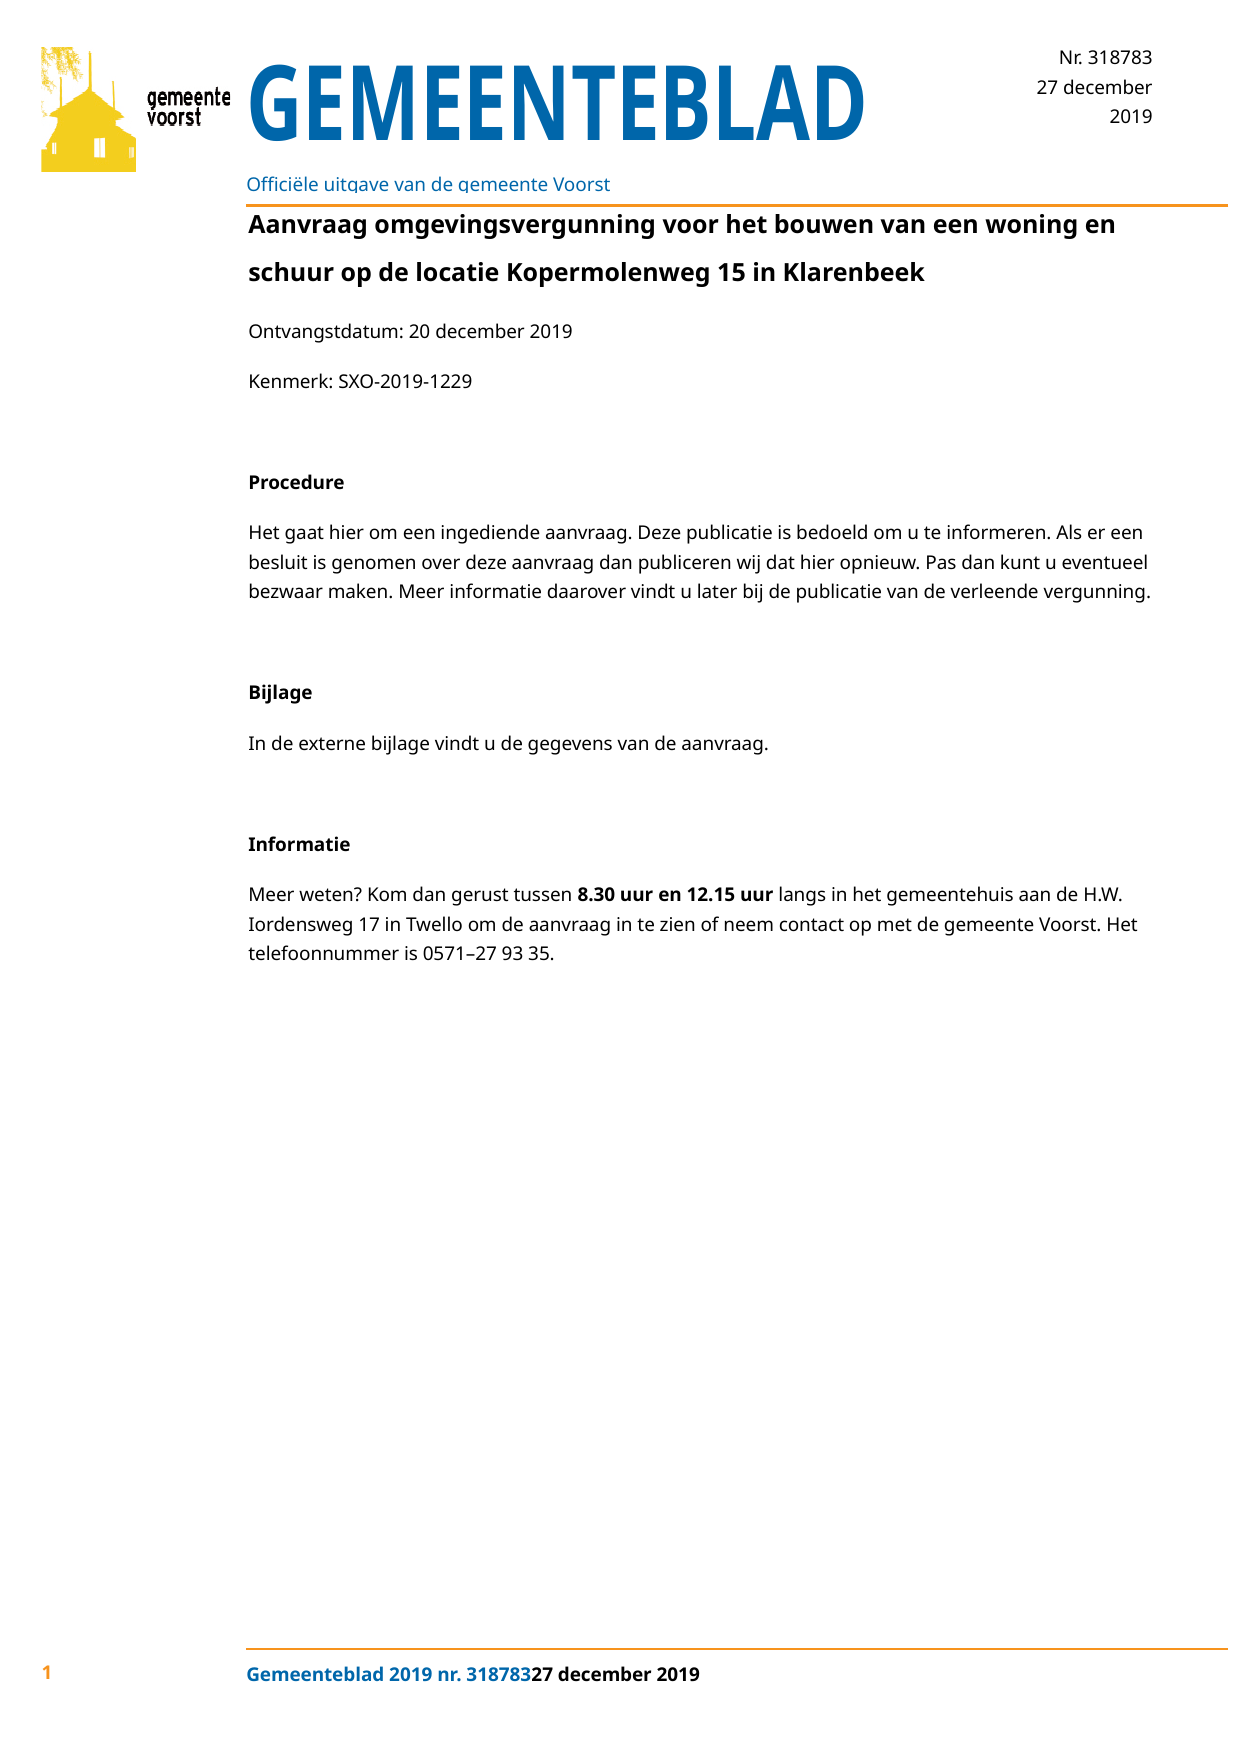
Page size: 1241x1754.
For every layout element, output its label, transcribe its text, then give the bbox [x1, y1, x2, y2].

text Ontvangstdatum: 20 december 2019 [248, 318, 1152, 344]
text Het gaat hier om een ingediende aanvraag. Deze publicatie is bedoeld om u te informeren. Als er een besluit is genomen over deze aanvraag dan publiceren wij dat hier opnieuw. Pas dan kunt u eventueel bezwaar maken. Meer informatie daarover vindt u later bij de publicatie van de verleende vergunning. [248, 519, 1152, 604]
text Aanvraag omgevingsvergunning voor het bouwen van een woning en schuur op de locatie Kopermolenweg 15 in Klarenbeek [248, 207, 1152, 288]
picture [41, 47, 231, 172]
text Meer weten? Kom dan gerust tussen 8.30 uur en 12.15 uur langs in het gemeentehuis aan de H.W. Iordensweg 17 in Twello om de aanvraag in te zien of neem contact op met de gemeente Voorst. Het telefoonnummer is 0571–27 93 35. [248, 881, 1152, 966]
text In de externe bijlage vindt u de gegevens van de aanvraag. [248, 730, 1152, 756]
text Kenmerk: SXO-2019-1229 [248, 368, 1152, 394]
text Procedure [248, 469, 1152, 495]
text Bijlage [248, 679, 1152, 705]
text Informatie [248, 831, 1152, 857]
